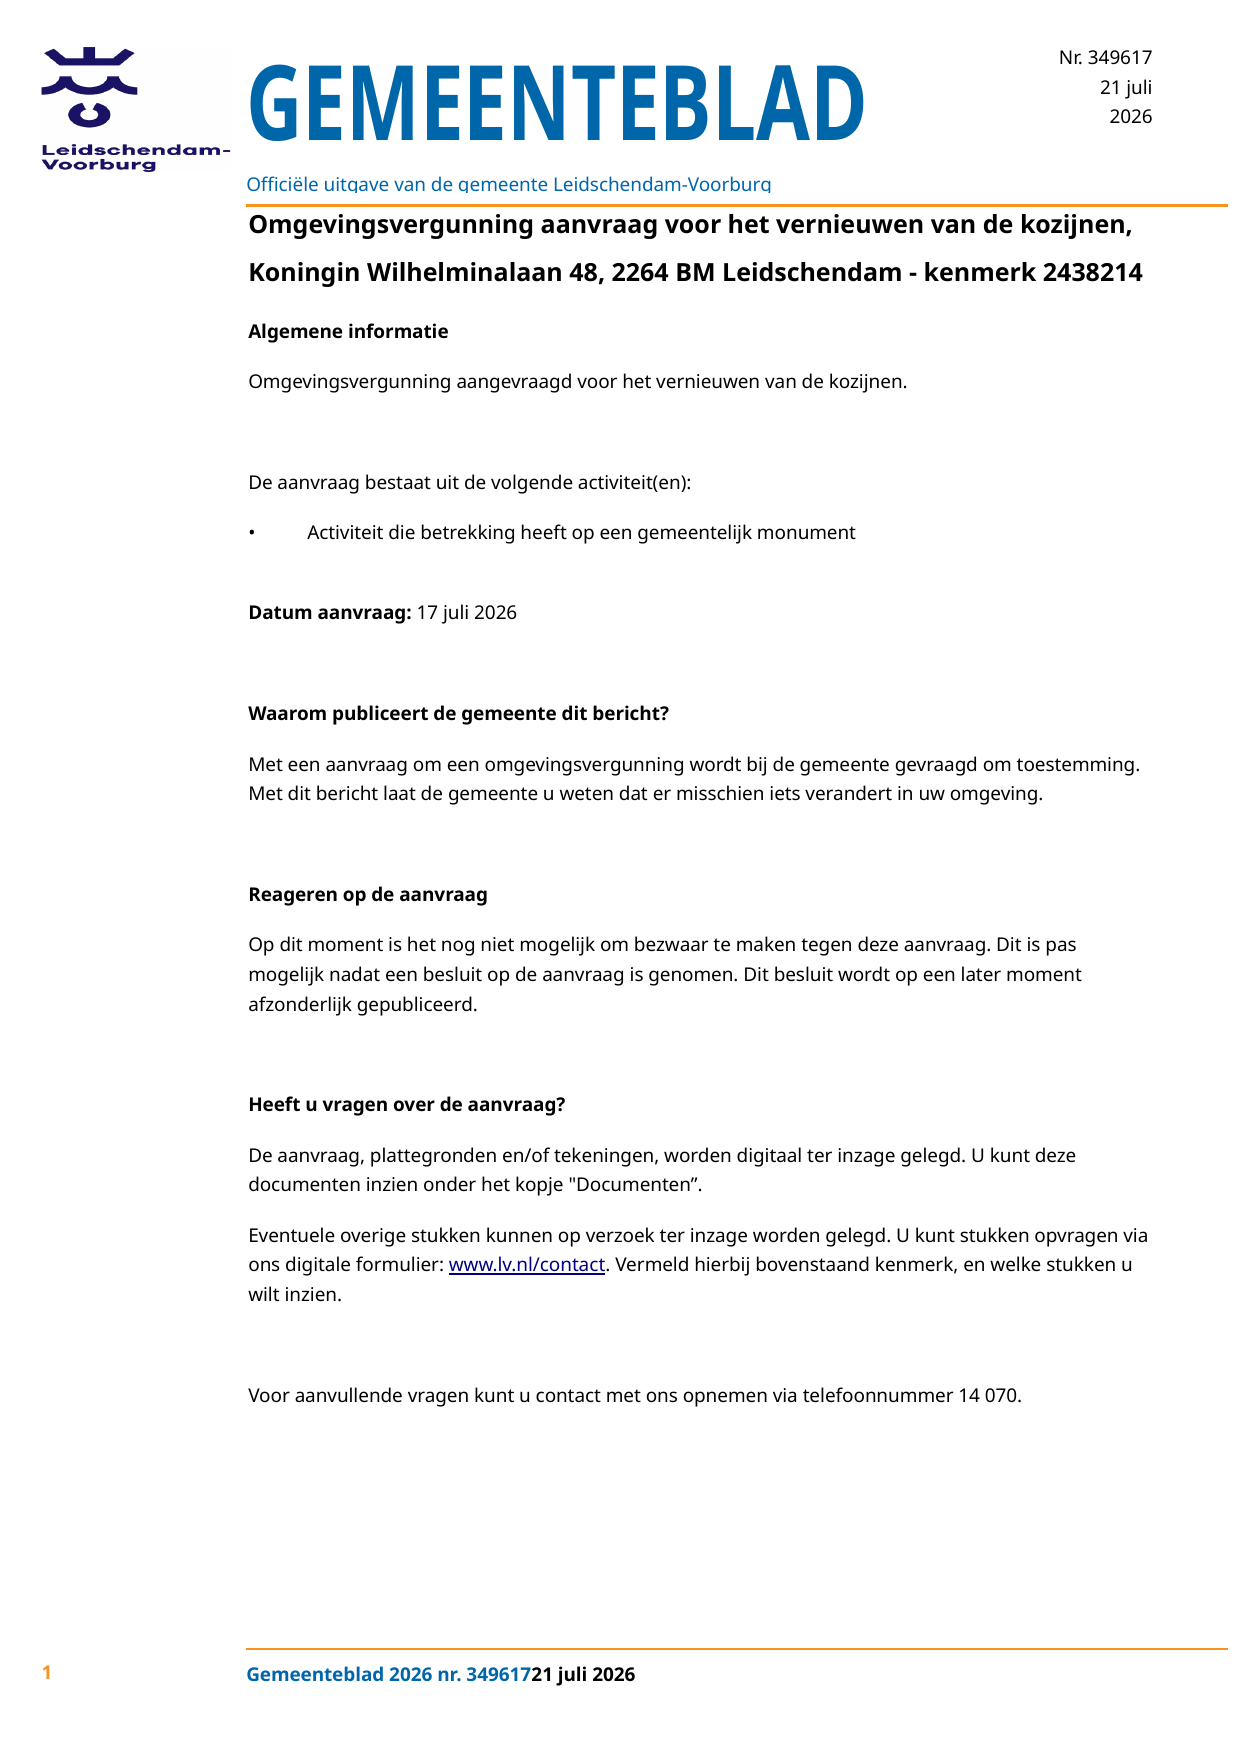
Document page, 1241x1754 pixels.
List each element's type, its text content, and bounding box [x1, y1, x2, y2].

text Omgevingsvergunning aanvraag voor het vernieuwen van de kozijnen, Koningin Wilhelminalaan 48, 2264 BM Leidschendam - kenmerk 2438214 [248, 207, 1152, 288]
picture [41, 47, 231, 172]
text Voor aanvullende vragen kunt u contact met ons opnemen via telefoonnummer 14 070. [248, 1382, 1152, 1408]
text Waarom publiceert de gemeente dit bericht? [248, 700, 1152, 726]
text Reageren op de aanvraag [248, 881, 1152, 907]
text Heeft u vragen over de aanvraag? [248, 1092, 1152, 1117]
text Algemene informatie [248, 318, 1152, 344]
text Datum aanvraag: 17 juli 2026 [248, 599, 1152, 625]
text De aanvraag, plattegronden en/of tekeningen, worden digitaal ter inzage gelegd. U kunt deze documenten inzien onder het kopje "Documenten”. [248, 1142, 1152, 1197]
text Omgevingsvergunning aangevraagd voor het vernieuwen van de kozijnen. [248, 368, 1152, 394]
text Op dit moment is het nog niet mogelijk om bezwaar te maken tegen deze aanvraag. Dit is pas mogelijk nadat een besluit op de aanvraag is genomen. Dit besluit wordt op een later moment afzonderlijk gepubliceerd. [248, 932, 1152, 1017]
text De aanvraag bestaat uit de volgende activiteit(en): [248, 469, 1152, 495]
text Met een aanvraag om een omgevingsvergunning wordt bij de gemeente gevraagd om toestemming. Met dit bericht laat de gemeente u weten dat er misschien iets verandert in uw omgeving. [248, 751, 1152, 806]
list Activiteit die betrekking heeft op een gemeentelijk monument [248, 519, 1152, 545]
text Eventuele overige stukken kunnen op verzoek ter inzage worden gelegd. U kunt stukken opvragen via ons digitale formulier: www.lv.nl/contact. Vermeld hierbij bovenstaand kenmerk, en welke stukken u wilt inzien. [248, 1222, 1152, 1307]
